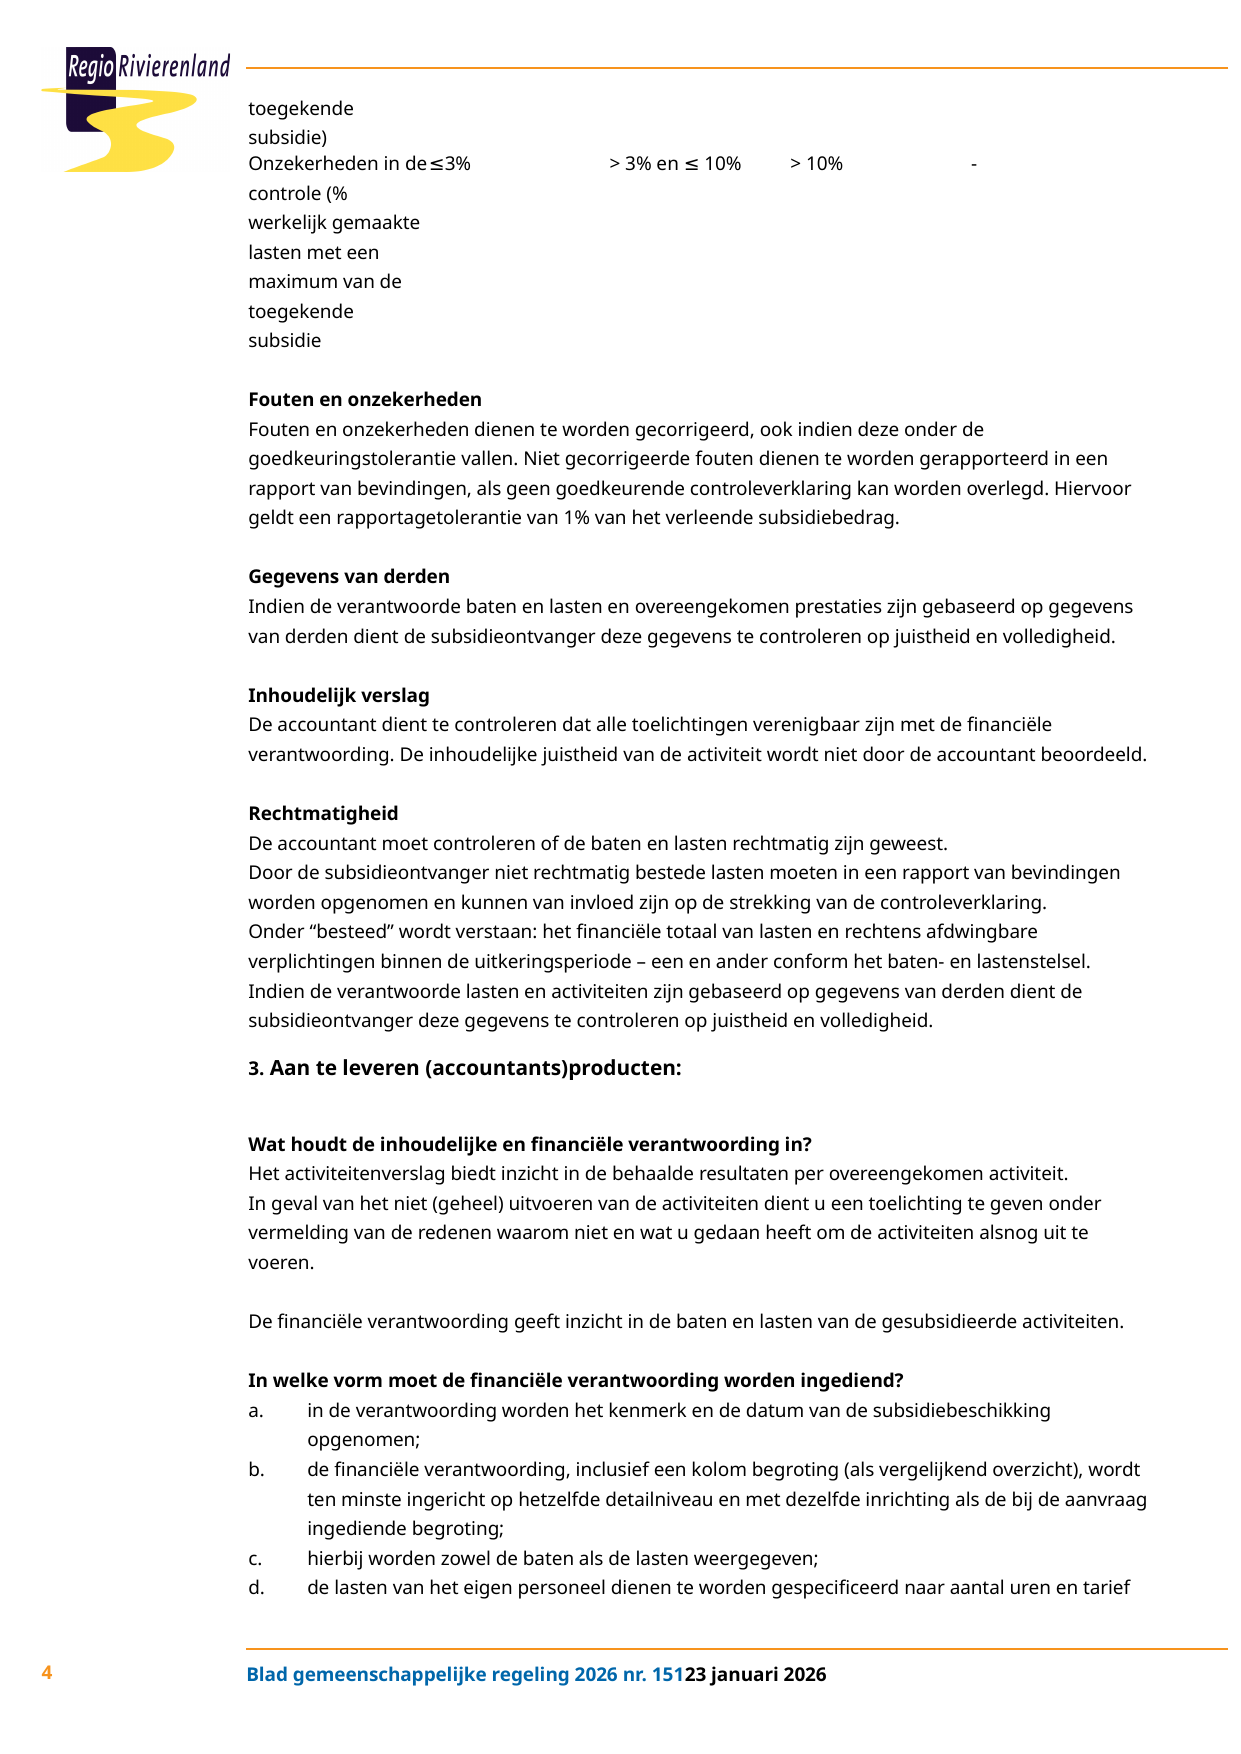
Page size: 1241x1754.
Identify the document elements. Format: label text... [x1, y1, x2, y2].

table_cell [971, 95, 1152, 150]
list de financiële verantwoording, inclusief een kolom begroting (als vergelijkend overzicht), wordt ten minste ingericht op hetzelfde detailniveau en met dezelfde inrichting als de bij de aanvraag ingediende begroting; [248, 1456, 1152, 1541]
text De accountant moet controleren of de baten en lasten rechtmatig zijn geweest. [248, 830, 1152, 856]
table_cell > 3% en ≤ 10% [609, 150, 790, 353]
text Fouten en onzekerheden dienen te worden gecorrigeerd, ook indien deze onder de goedkeuringstolerantie vallen. Niet gecorrigeerde fouten dienen te worden gerapporteerd in een rapport van bevindingen, als geen goedkeurende controleverklaring kan worden overlegd. Hiervoor geldt een rapportagetolerantie van 1% van het verleende subsidiebedrag. [248, 416, 1152, 530]
table_cell Onzekerheden in de controle (% werkelijk gemaakte lasten met een maximum van de toegekende subsidie [248, 150, 429, 353]
table_cell - [790, 95, 971, 150]
picture [41, 47, 231, 172]
table_cell ≤3% [429, 150, 609, 353]
text Onder “besteed” wordt verstaan: het financiële totaal van lasten en rechtens afdwingbare verplichtingen binnen de uitkeringsperiode – een en ander conform het baten- en lastenstelsel. [248, 919, 1152, 974]
text Indien de verantwoorde lasten en activiteiten zijn gebaseerd op gegevens van derden dient de subsidieontvanger deze gegevens te controleren op juistheid en volledigheid. [248, 978, 1152, 1033]
table_cell [429, 95, 609, 150]
text In welke vorm moet de financiële verantwoording worden ingediend? [248, 1367, 1152, 1393]
text Indien de verantwoorde baten en lasten en overeengekomen prestaties zijn gebaseerd op gegevens van derden dient de subsidieontvanger deze gegevens te controleren op juistheid en volledigheid. [248, 593, 1152, 648]
text Door de subsidieontvanger niet rechtmatig bestede lasten moeten in een rapport van bevindingen worden opgenomen en kunnen van invloed zijn op de strekking van de controleverklaring. [248, 859, 1152, 915]
table_cell - [971, 150, 1152, 353]
text 3. Aan te leveren (accountants)producten: [248, 1053, 1152, 1081]
text Het activiteitenverslag biedt inzicht in de behaalde resultaten per overeengekomen activiteit. [248, 1160, 1152, 1186]
list de lasten van het eigen personeel dienen te worden gespecificeerd naar aantal uren en tarief [248, 1574, 1152, 1600]
text Gegevens van derden [248, 564, 1152, 589]
text In geval van het niet (geheel) uitvoeren van de activiteiten dient u een toelichting te geven onder vermelding van de redenen waarom niet en wat u gedaan heeft om de activiteiten alsnog uit te voeren. [248, 1190, 1152, 1275]
table_cell [609, 95, 790, 150]
table_cell > 10% [790, 150, 971, 353]
text Fouten en onzekerheden [248, 386, 1152, 412]
text De accountant dient te controleren dat alle toelichtingen verenigbaar zijn met de financiële verantwoording. De inhoudelijke juistheid van de activiteit wordt niet door de accountant beoordeeld. [248, 712, 1152, 767]
list in de verantwoording worden het kenmerk en de datum van de subsidiebeschikking opgenomen; [248, 1397, 1152, 1452]
list hierbij worden zowel de baten als de lasten weergegeven; [248, 1545, 1152, 1571]
table_cell toegekende subsidie) [248, 95, 429, 150]
text Inhoudelijk verslag [248, 682, 1152, 708]
text De financiële verantwoording geeft inzicht in de baten en lasten van de gesubsidieerde activiteiten. [248, 1308, 1152, 1334]
text Rechtmatigheid [248, 800, 1152, 826]
text Wat houdt de inhoudelijke en financiële verantwoording in? [248, 1131, 1152, 1156]
